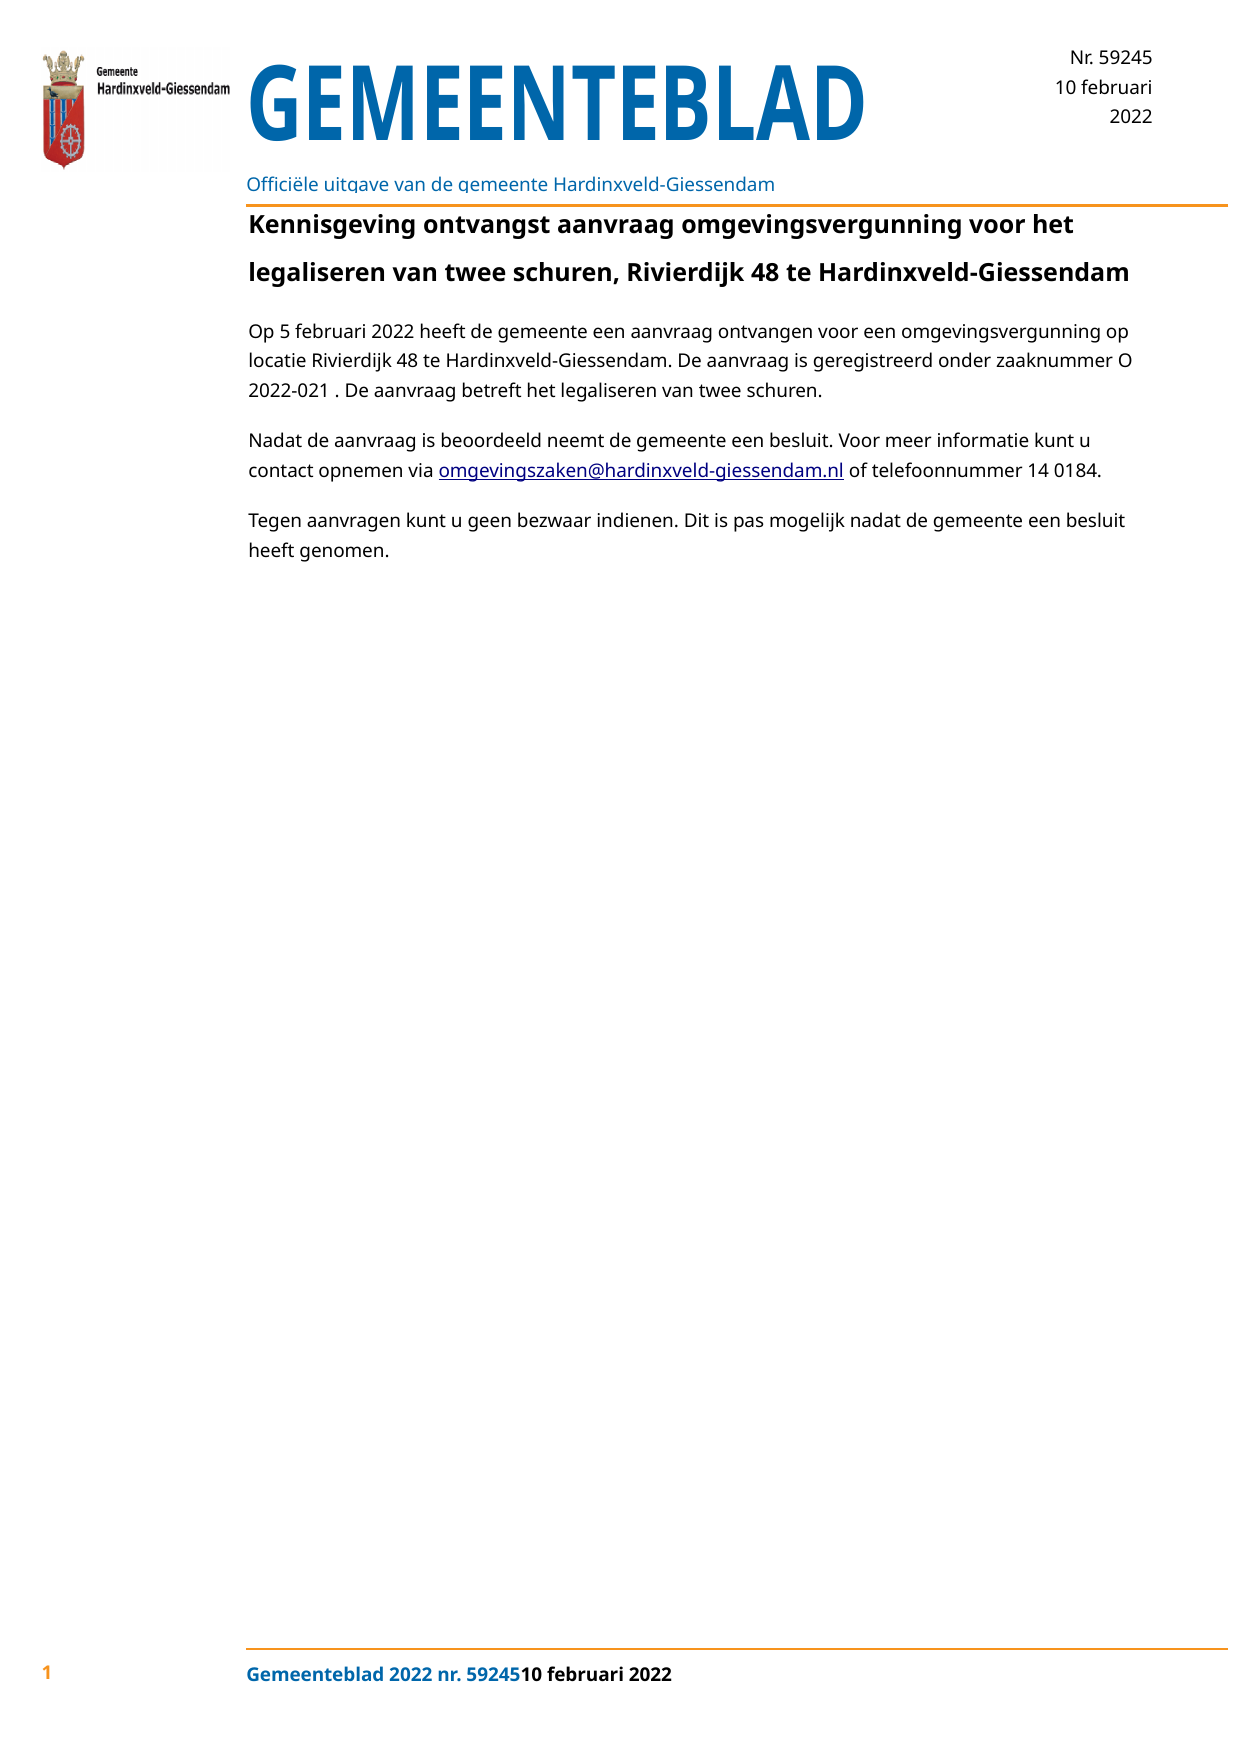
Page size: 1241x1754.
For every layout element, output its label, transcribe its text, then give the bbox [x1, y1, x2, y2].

text Op 5 februari 2022 heeft de gemeente een aanvraag ontvangen voor een omgevingsvergunning op locatie Rivierdijk 48 te Hardinxveld-Giessendam. De aanvraag is geregistreerd onder zaaknummer O 2022-021 . De aanvraag betreft het legaliseren van twee schuren. [248, 318, 1152, 403]
text Tegen aanvragen kunt u geen bezwaar indienen. Dit is pas mogelijk nadat de gemeente een besluit heeft genomen. [248, 507, 1152, 563]
picture [41, 47, 231, 172]
text Nadat de aanvraag is beoordeeld neemt de gemeente een besluit. Voor meer informatie kunt u contact opnemen via omgevingszaken@hardinxveld-giessendam.nl of telefoonnummer 14 0184. [248, 427, 1152, 483]
text Kennisgeving ontvangst aanvraag omgevingsvergunning voor het legaliseren van twee schuren, Rivierdijk 48 te Hardinxveld-Giessendam [248, 207, 1152, 288]
